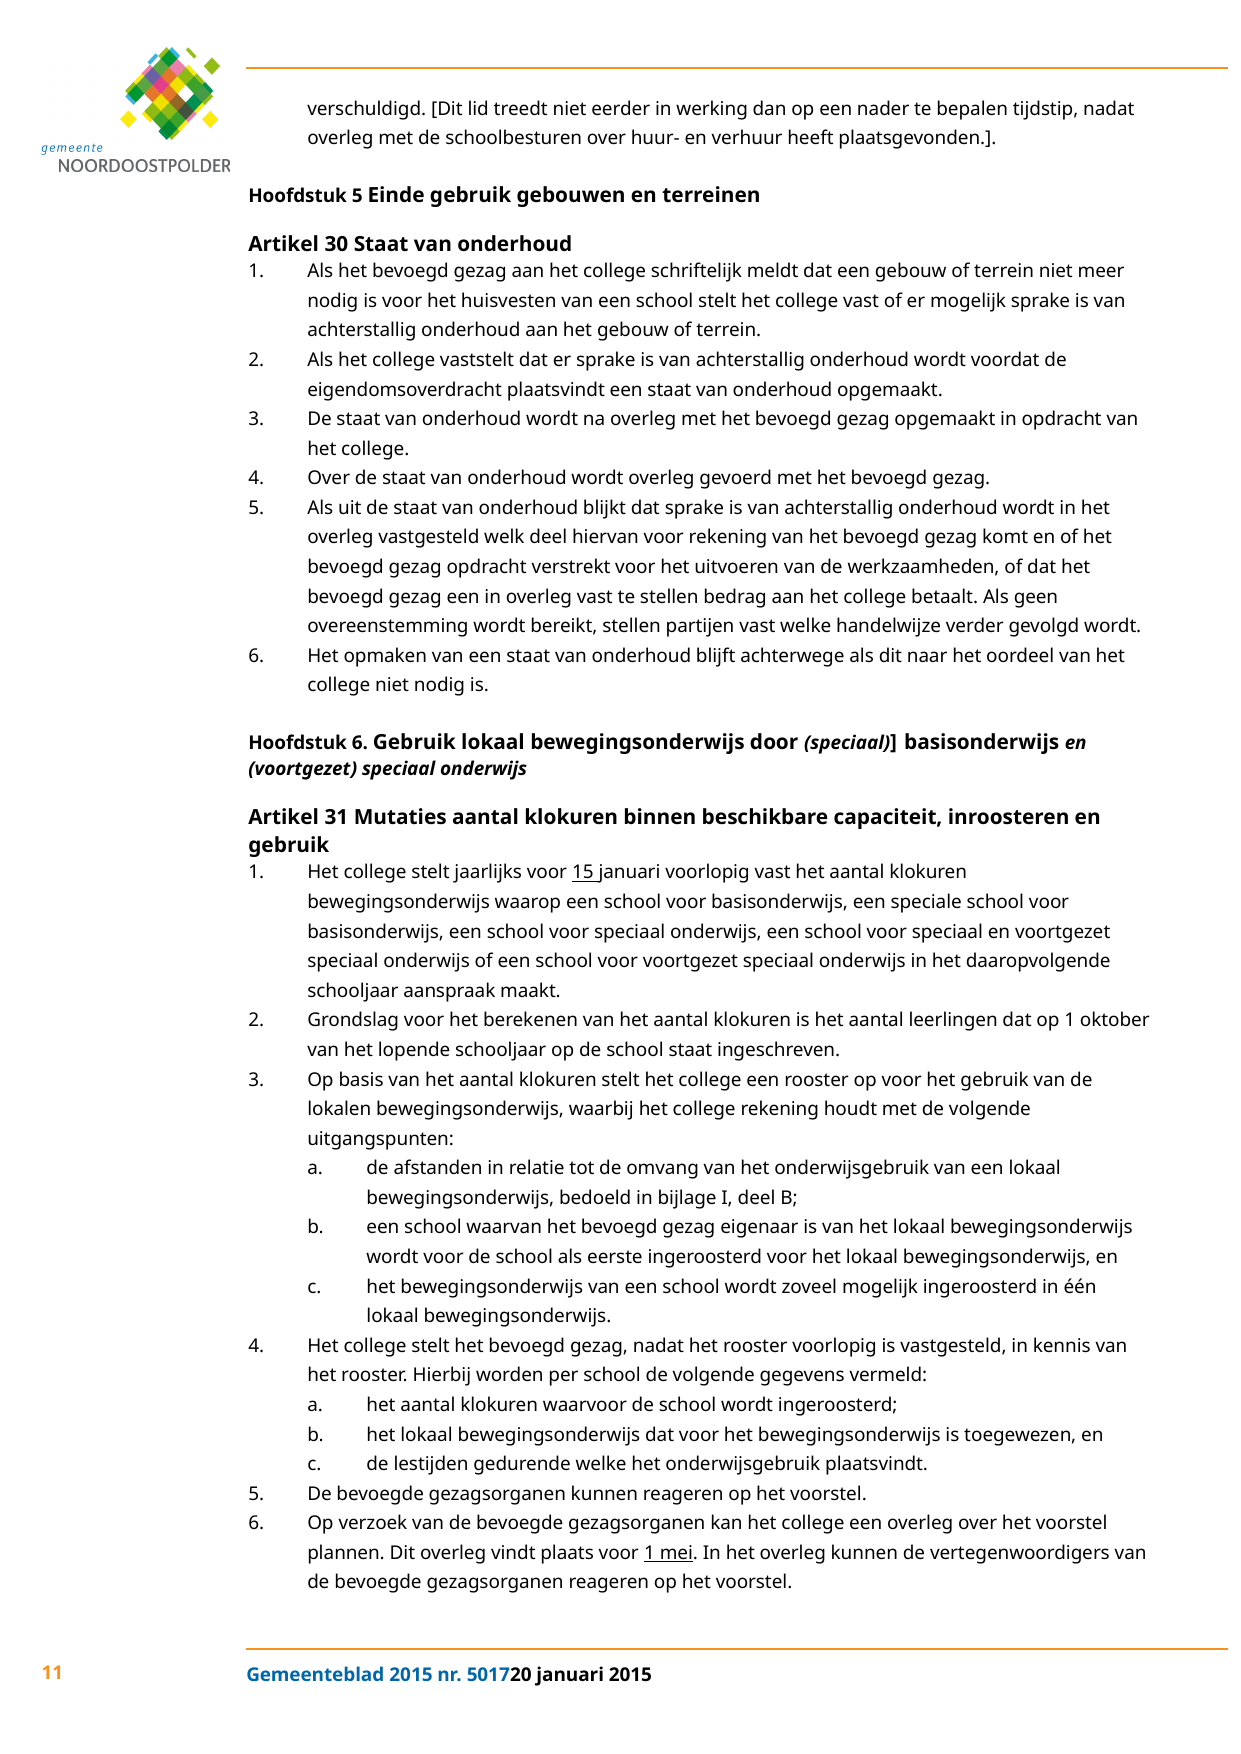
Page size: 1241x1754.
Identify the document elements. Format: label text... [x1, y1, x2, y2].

list De staat van onderhoud wordt na overleg met het bevoegd gezag opgemaakt in opdracht van het college. [248, 405, 1152, 461]
list de lestijden gedurende welke het onderwijsgebruik plaatsvindt. [307, 1450, 1152, 1476]
text Hoofdstuk 5 Einde gebruik gebouwen en terreinen [248, 180, 1152, 208]
text Artikel 31 Mutaties aantal klokuren binnen beschikbare capaciteit, inroosteren en gebruik [248, 802, 1152, 859]
text Artikel 30 Staat van onderhoud [248, 229, 1152, 257]
list Het college stelt jaarlijks voor 15 januari voorlopig vast het aantal klokuren bewegingsonderwijs waarop een school voor basisonderwijs, een speciale school voor basisonderwijs, een school voor speciaal onderwijs, een school voor speciaal en voortgezet speciaal onderwijs of een school voor voortgezet speciaal onderwijs in het daaropvolgende schooljaar aanspraak maakt. [248, 859, 1152, 1003]
list Het opmaken van een staat van onderhoud blijft achterwege als dit naar het oordeel van het college niet nodig is. [248, 642, 1152, 697]
list het lokaal bewegingsonderwijs dat voor het bewegingsonderwijs is toegewezen, en [307, 1421, 1152, 1447]
list Over de staat van onderhoud wordt overleg gevoerd met het bevoegd gezag. [248, 464, 1152, 490]
list De bevoegde gezagsorganen kunnen reageren op het voorstel. [248, 1480, 1152, 1506]
text Hoofdstuk 6. Gebruik lokaal bewegingsonderwijs door (speciaal)] basisonderwijs en (voortgezet) speciaal onderwijs [248, 727, 1152, 781]
list Op basis van het aantal klokuren stelt het college een rooster op voor het gebruik van de lokalen bewegingsonderwijs, waarbij het college rekening houdt met de volgende uitgangspunten: [248, 1066, 1152, 1151]
list Als het college vaststelt dat er sprake is van achterstallig onderhoud wordt voordat de eigendomsoverdracht plaatsvindt een staat van onderhoud opgemaakt. [248, 346, 1152, 401]
list het aantal klokuren waarvoor de school wordt ingeroosterd; [307, 1391, 1152, 1417]
list Grondslag voor het berekenen van het aantal klokuren is het aantal leerlingen dat op 1 oktober van het lopende schooljaar op de school staat ingeschreven. [248, 1007, 1152, 1062]
list Als uit de staat van onderhoud blijkt dat sprake is van achterstallig onderhoud wordt in het overleg vastgesteld welk deel hiervan voor rekening van het bevoegd gezag komt en of het bevoegd gezag opdracht verstrekt voor het uitvoeren van de werkzaamheden, of dat het bevoegd gezag een in overleg vast te stellen bedrag aan het college betaalt. Als geen overeenstemming wordt bereikt, stellen partijen vast welke handelwijze verder gevolgd wordt. [248, 494, 1152, 638]
list Het college stelt het bevoegd gezag, nadat het rooster voorlopig is vastgesteld, in kennis van het rooster. Hierbij worden per school de volgende gegevens vermeld: [248, 1332, 1152, 1387]
list Als het bevoegd gezag aan het college schriftelijk meldt dat een gebouw of terrein niet meer nodig is voor het huisvesten van een school stelt het college vast of er mogelijk sprake is van achterstallig onderhoud aan het gebouw of terrein. [248, 257, 1152, 342]
list Op verzoek van de bevoegde gezagsorganen kan het college een overleg over het voorstel plannen. Dit overleg vindt plaats voor 1 mei. In het overleg kunnen de vertegenwoordigers van de bevoegde gezagsorganen reageren op het voorstel. [248, 1509, 1152, 1594]
list een school waarvan het bevoegd gezag eigenaar is van het lokaal bewegingsonderwijs wordt voor de school als eerste ingeroosterd voor het lokaal bewegingsonderwijs, en [307, 1214, 1152, 1269]
list verschuldigd. [Dit lid treedt niet eerder in werking dan op een nader te bepalen tijdstip, nadat overleg met de schoolbesturen over huur- en verhuur heeft plaatsgevonden.]. [248, 95, 1152, 150]
list het bewegingsonderwijs van een school wordt zoveel mogelijk ingeroosterd in één lokaal bewegingsonderwijs. [307, 1273, 1152, 1328]
list de afstanden in relatie tot de omvang van het onderwijsgebruik van een lokaal bewegingsonderwijs, bedoeld in bijlage I, deel B; [307, 1154, 1152, 1210]
picture [41, 47, 231, 172]
